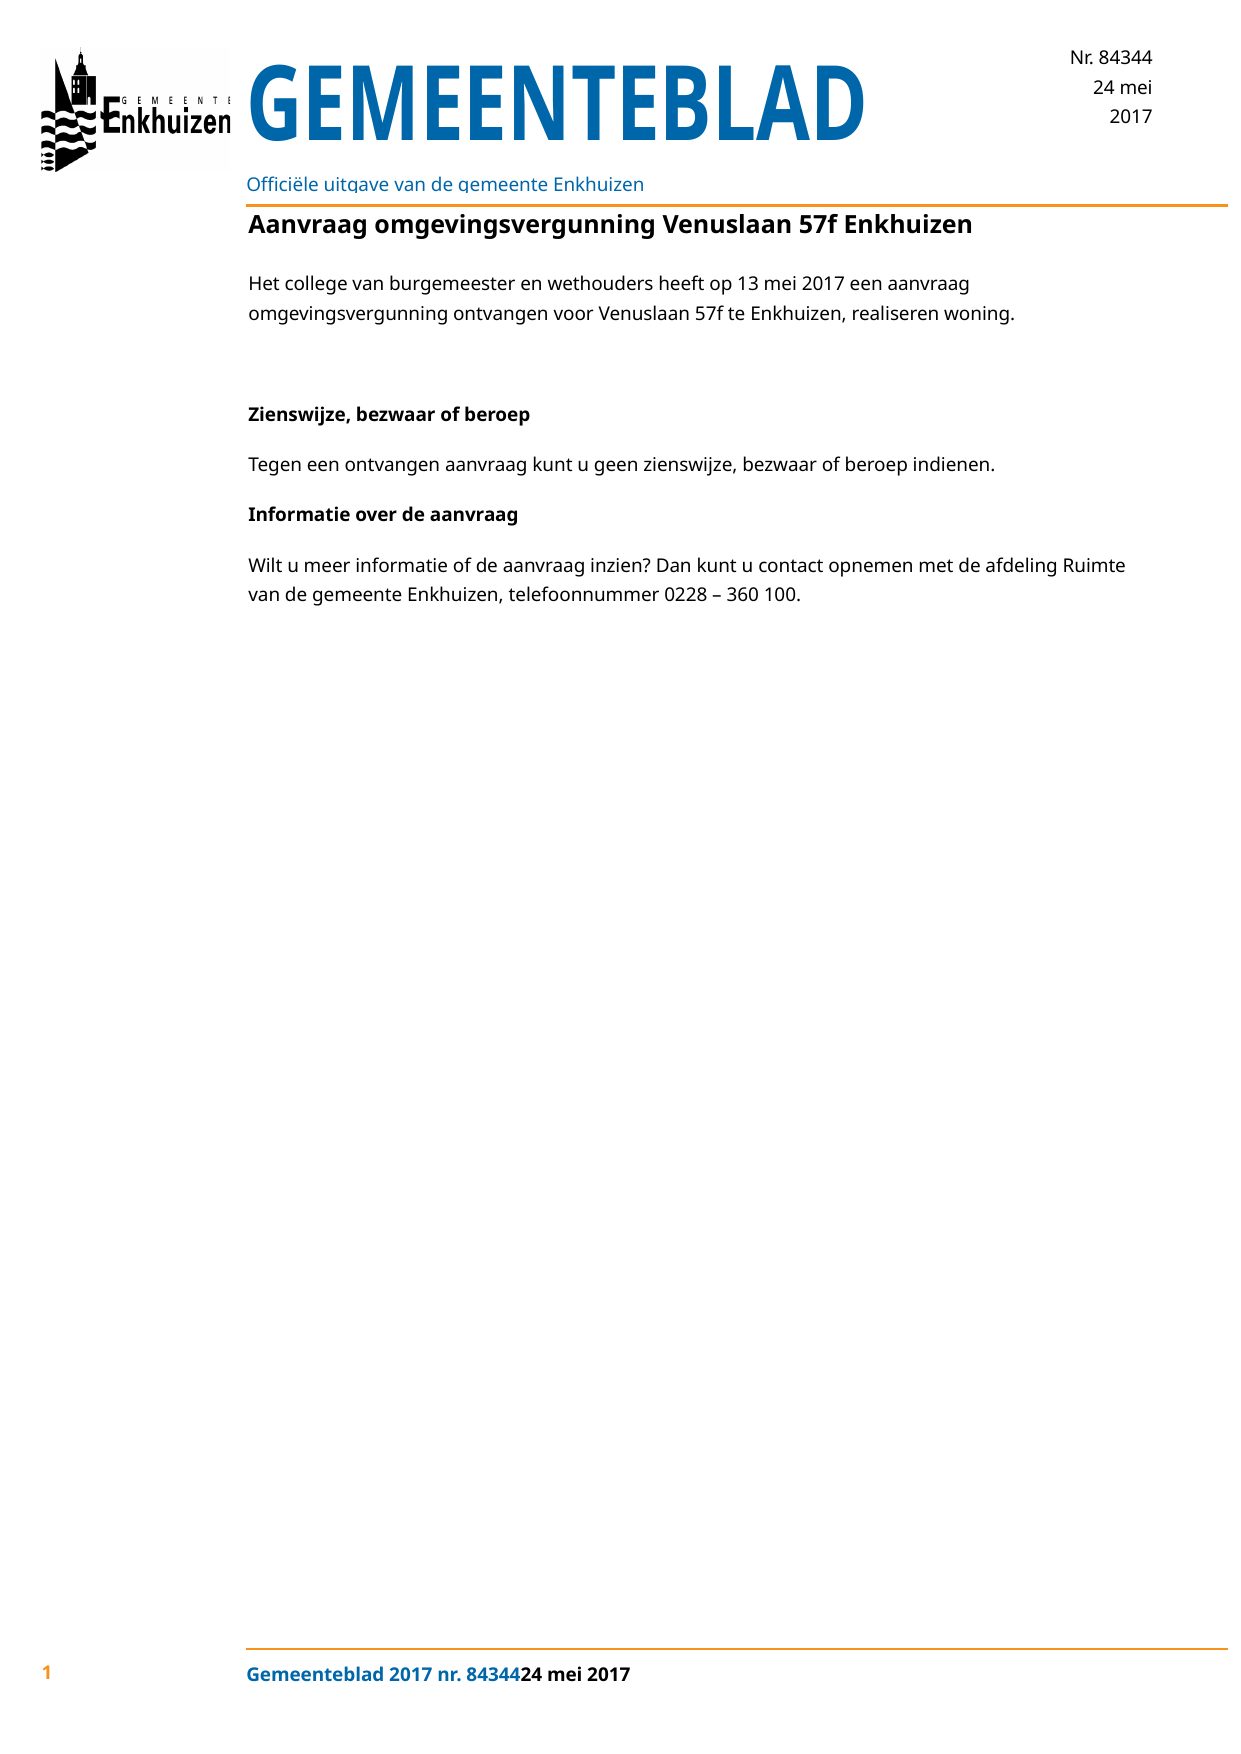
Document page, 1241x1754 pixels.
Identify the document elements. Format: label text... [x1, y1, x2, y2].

text Informatie over de aanvraag [248, 502, 1152, 527]
text Wilt u meer informatie of de aanvraag inzien? Dan kunt u contact opnemen met de afdeling Ruimte van de gemeente Enkhuizen, telefoonnummer 0228 – 360 100. [248, 552, 1152, 607]
text Het college van burgemeester en wethouders heeft op 13 mei 2017 een aanvraag omgevingsvergunning ontvangen voor Venuslaan 57f te Enkhuizen, realiseren woning. [248, 270, 1152, 326]
text Aanvraag omgevingsvergunning Venuslaan 57f Enkhuizen [248, 207, 1152, 241]
text Zienswijze, bezwaar of beroep [248, 401, 1152, 426]
text Tegen een ontvangen aanvraag kunt u geen zienswijze, bezwaar of beroep indienen. [248, 451, 1152, 477]
picture [41, 47, 231, 172]
